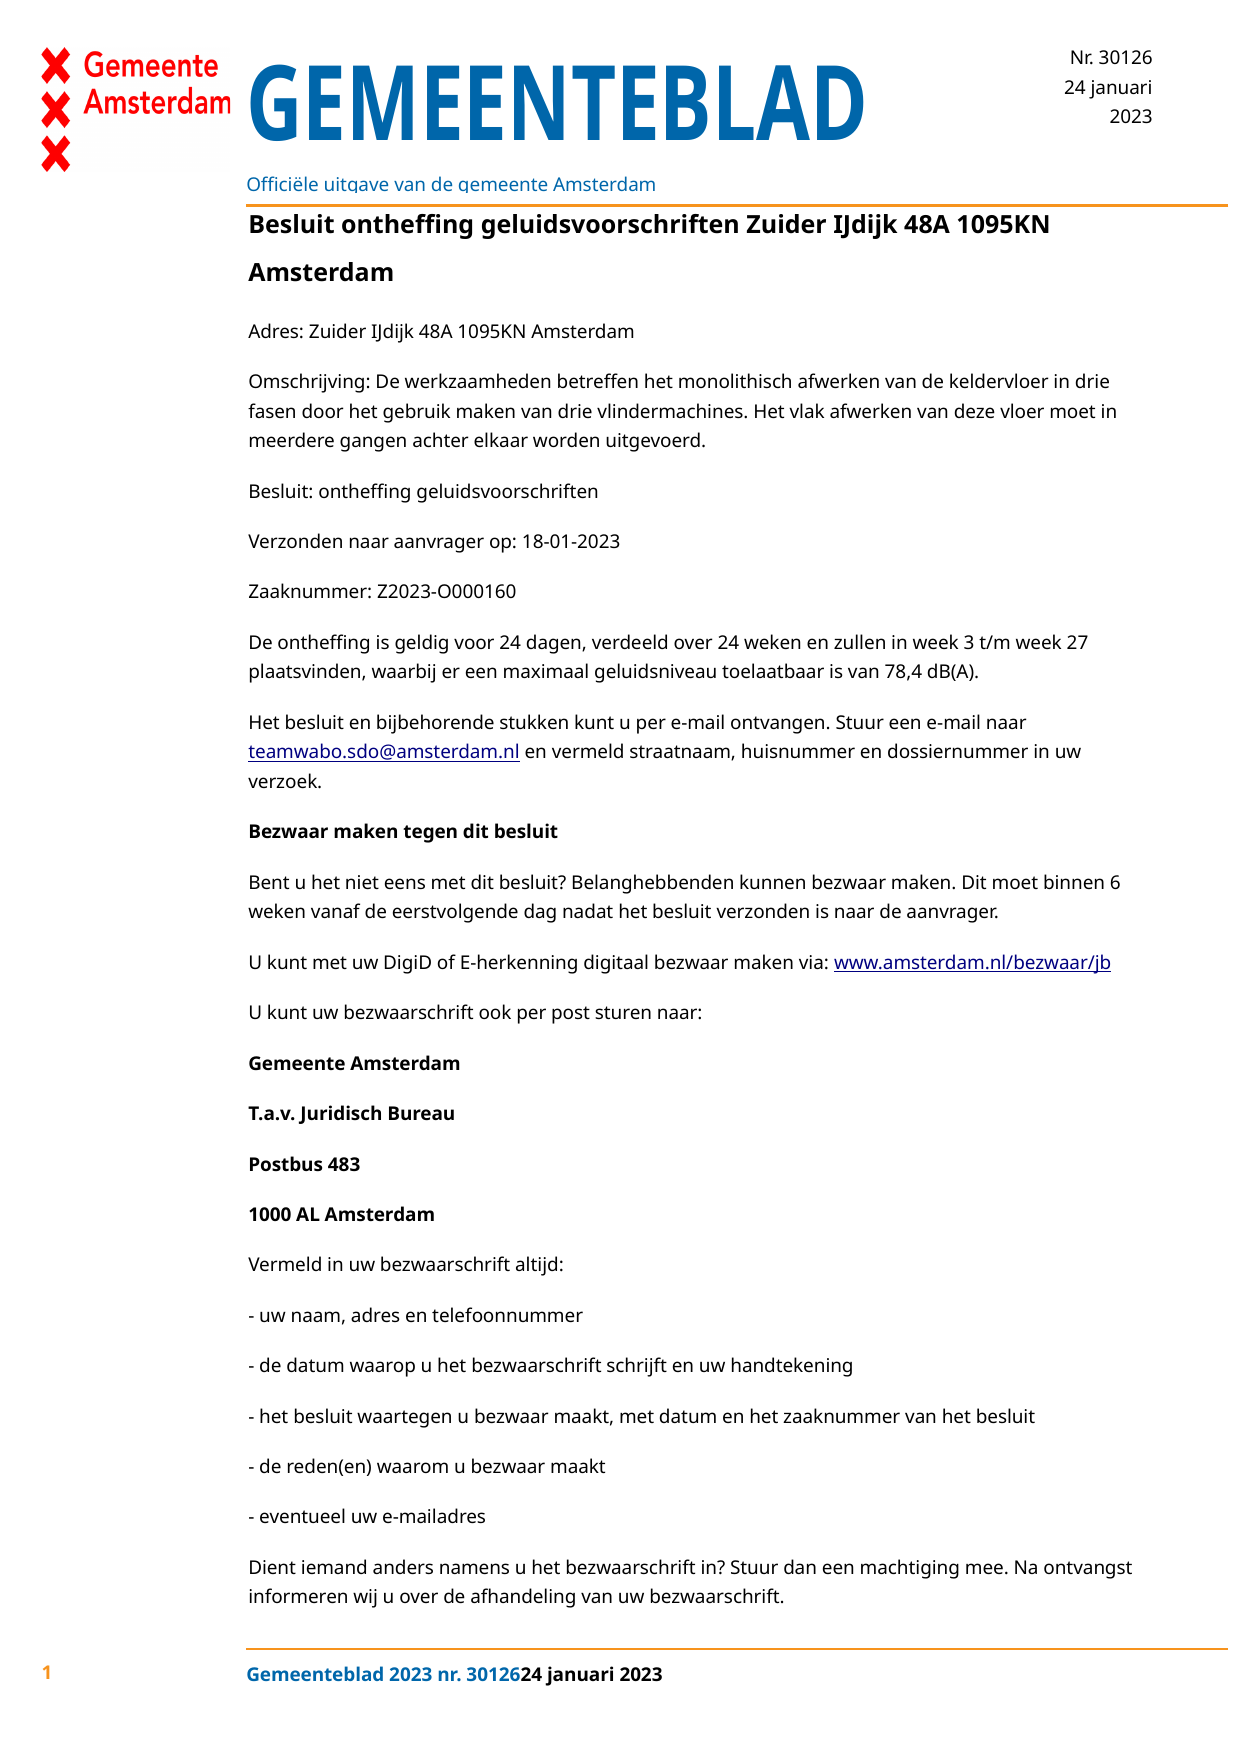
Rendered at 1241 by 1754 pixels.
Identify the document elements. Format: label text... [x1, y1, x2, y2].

text De ontheffing is geldig voor 24 dagen, verdeeld over 24 weken en zullen in week 3 t/m week 27 plaatsvinden, waarbij er een maximaal geluidsniveau toelaatbaar is van 78,4 dB(A). [248, 629, 1152, 684]
text Besluit ontheffing geluidsvoorschriften Zuider IJdijk 48A 1095KN Amsterdam [248, 207, 1152, 288]
text Postbus 483 [248, 1151, 1152, 1177]
text - uw naam, adres en telefoonnummer [248, 1302, 1152, 1328]
text Vermeld in uw bezwaarschrift altijd: [248, 1252, 1152, 1277]
text U kunt met uw DigiD of E-herkenning digitaal bezwaar maken via: www.amsterdam.nl/bezwaar/jb [248, 949, 1152, 975]
text T.a.v. Juridisch Bureau [248, 1100, 1152, 1126]
picture [41, 47, 231, 172]
text Gemeente Amsterdam [248, 1050, 1152, 1076]
text Bezwaar maken tegen dit besluit [248, 819, 1152, 844]
text - de datum waarop u het bezwaarschrift schrijft en uw handtekening [248, 1352, 1152, 1378]
text Dient iemand anders namens u het bezwaarschrift in? Stuur dan een machtiging mee. Na ontvangst informeren wij u over de afhandeling van uw bezwaarschrift. [248, 1554, 1152, 1609]
text - het besluit waartegen u bezwaar maakt, met datum en het zaaknummer van het besluit [248, 1403, 1152, 1429]
text - eventueel uw e-mailadres [248, 1504, 1152, 1529]
text Besluit: ontheffing geluidsvoorschriften [248, 478, 1152, 504]
text Verzonden naar aanvrager op: 18-01-2023 [248, 528, 1152, 554]
text Omschrijving: De werkzaamheden betreffen het monolithisch afwerken van de keldervloer in drie fasen door het gebruik maken van drie vlindermachines. Het vlak afwerken van deze vloer moet in meerdere gangen achter elkaar worden uitgevoerd. [248, 368, 1152, 453]
text Adres: Zuider IJdijk 48A 1095KN Amsterdam [248, 318, 1152, 344]
text U kunt uw bezwaarschrift ook per post sturen naar: [248, 999, 1152, 1025]
text Het besluit en bijbehorende stukken kunt u per e-mail ontvangen. Stuur een e-mail naar teamwabo.sdo@amsterdam.nl en vermeld straatnaam, huisnummer en dossiernummer in uw verzoek. [248, 709, 1152, 794]
text 1000 AL Amsterdam [248, 1201, 1152, 1227]
text Bent u het niet eens met dit besluit? Belanghebbenden kunnen bezwaar maken. Dit moet binnen 6 weken vanaf de eerstvolgende dag nadat het besluit verzonden is naar de aanvrager. [248, 869, 1152, 924]
text Zaaknummer: Z2023-O000160 [248, 579, 1152, 604]
text - de reden(en) waarom u bezwaar maakt [248, 1453, 1152, 1479]
